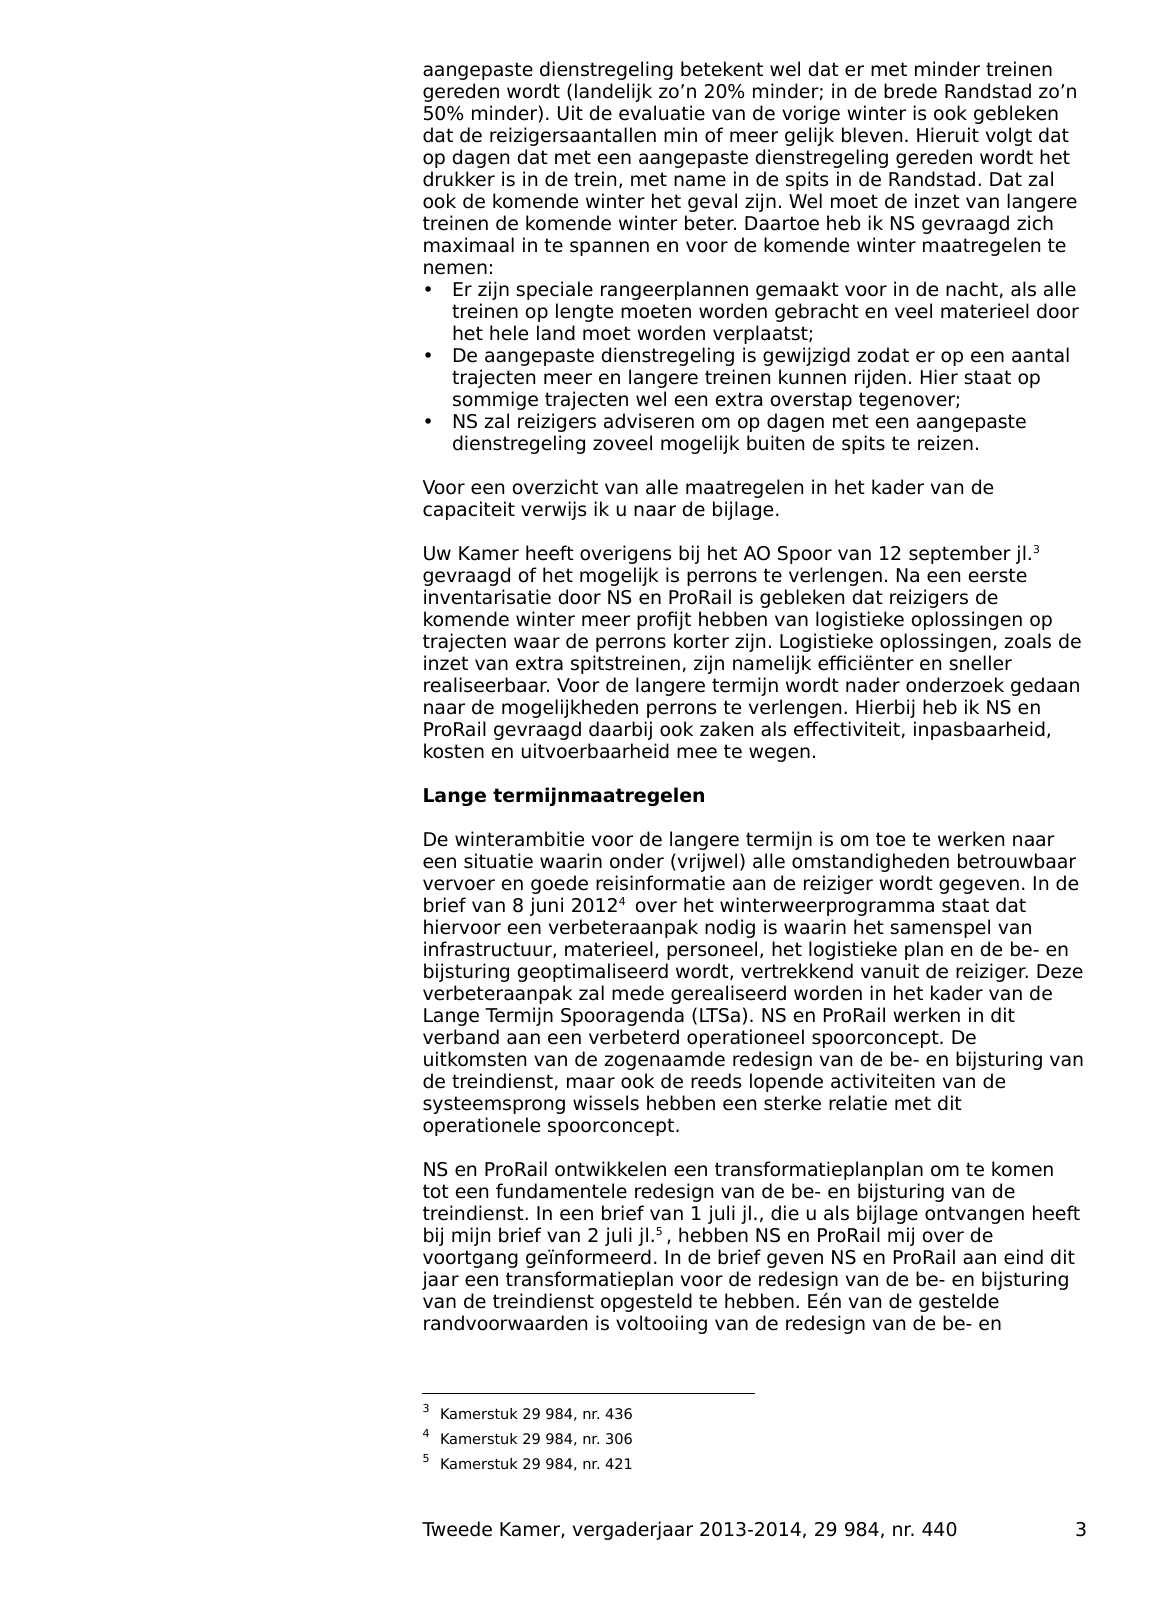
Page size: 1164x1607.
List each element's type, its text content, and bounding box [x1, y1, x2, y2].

text Uw Kamer heeft overigens bij het AO Spoor van 12 september jl. gevraagd of het mogelijk is perrons te verlengen. Na een eerste inventarisatie door NS en ProRail is gebleken dat reizigers de komende winter meer profijt hebben van logistieke oplossingen op trajecten waar de perrons korter zijn. Logistieke oplossingen, zoals de inzet van extra spitstreinen, zijn namelijk efficiënter en sneller realiseerbaar. Voor de langere termijn wordt nader onderzoek gedaan naar de mogelijkheden perrons te verlengen. Hierbij heb ik NS en ProRail gevraagd daarbij ook zaken als effectiviteit, inpasbaarheid, kosten en uitvoerbaarheid mee te wegen. [422, 543, 1087, 763]
text Voor een overzicht van alle maatregelen in het kader van de capaciteit verwijs ik u naar de bijlage. [422, 477, 1087, 521]
text Kamerstuk 29 984, nr. 421 [422, 1452, 1087, 1474]
subtitle Lange termijnmaatregelen [422, 785, 1087, 807]
text aangepaste dienstregeling betekent wel dat er met minder treinen gereden wordt (landelijk zo’n 20% minder; in de brede Randstad zo’n 50% minder). Uit de evaluatie van de vorige winter is ook gebleken dat de reizigersaantallen min of meer gelijk bleven. Hieruit volgt dat op dagen dat met een aangepaste dienstregeling gereden wordt het drukker is in de trein, met name in de spits in de Randstad. Dat zal ook de komende winter het geval zijn. Wel moet de inzet van langere treinen de komende winter beter. Daartoe heb ik NS gevraagd zich maximaal in te spannen en voor de komende winter maatregelen te nemen: [422, 59, 1087, 279]
text Kamerstuk 29 984, nr. 436 [422, 1402, 1087, 1424]
text • De aangepaste dienstregeling is gewijzigd zodat er op een aantal trajecten meer en langere treinen kunnen rijden. Hier staat op sommige trajecten wel een extra overstap tegenover; [422, 345, 1087, 411]
text • Er zijn speciale rangeerplannen gemaakt voor in de nacht, als alle treinen op lengte moeten worden gebracht en veel materieel door het hele land moet worden verplaatst; [422, 279, 1087, 345]
text • NS zal reizigers adviseren om op dagen met een aangepaste dienstregeling zoveel mogelijk buiten de spits te reizen. [422, 411, 1087, 455]
text NS en ProRail ontwikkelen een transformatieplanplan om te komen tot een fundamentele redesign van de be- en bijsturing van de treindienst. In een brief van 1 juli jl., die u als bijlage ontvangen heeft bij mijn brief van 2 juli jl., hebben NS en ProRail mij over de voortgang geïnformeerd. In de brief geven NS en ProRail aan eind dit jaar een transformatieplan voor de redesign van de be- en bijsturing van de treindienst opgesteld te hebben. Eén van de gestelde randvoorwaarden is voltooiing van de redesign van de be- en [422, 1159, 1087, 1335]
text De winterambitie voor de langere termijn is om toe te werken naar een situatie waarin onder (vrijwel) alle omstandigheden betrouwbaar vervoer en goede reisinformatie aan de reiziger wordt gegeven. In de brief van 8 juni 2012 over het winterweerprogramma staat dat hiervoor een verbeteraanpak nodig is waarin het samenspel van infrastructuur, materieel, personeel, het logistieke plan en de be- en bijsturing geoptimaliseerd wordt, vertrekkend vanuit de reiziger. Deze verbeteraanpak zal mede gerealiseerd worden in het kader van de Lange Termijn Spooragenda (LTSa). NS en ProRail werken in dit verband aan een verbeterd operationeel spoorconcept. De uitkomsten van de zogenaamde redesign van de be- en bijsturing van de treindienst, maar ook de reeds lopende activiteiten van de systeemsprong wissels hebben een sterke relatie met dit operationele spoorconcept. [422, 829, 1087, 1137]
text Kamerstuk 29 984, nr. 306 [422, 1427, 1087, 1449]
